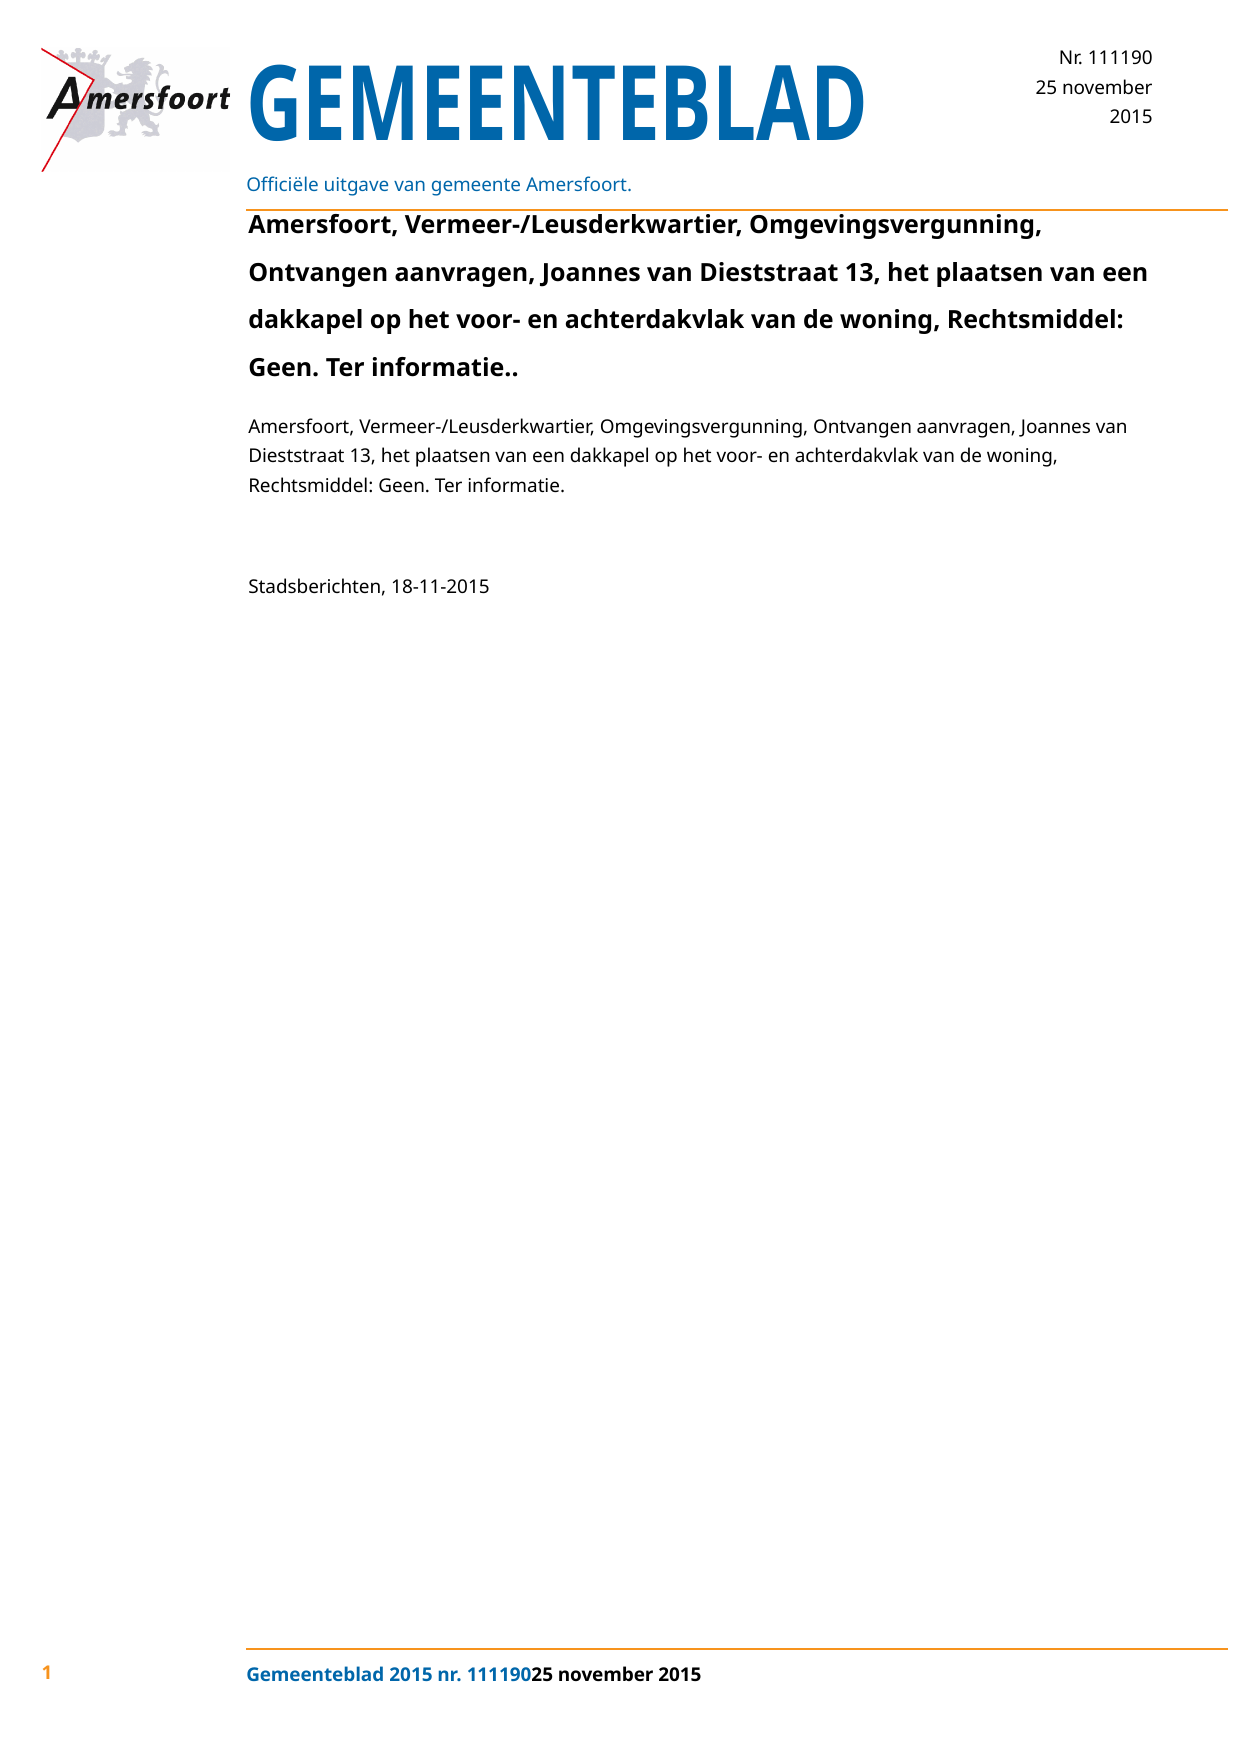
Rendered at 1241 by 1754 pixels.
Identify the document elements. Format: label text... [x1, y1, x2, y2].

text Amersfoort, Vermeer-/Leusderkwartier, Omgevingsvergunning, Ontvangen aanvragen, Joannes van Dieststraat 13, het plaatsen van een dakkapel op het voor- en achterdakvlak van de woning, Rechtsmiddel: Geen. Ter informatie.. [248, 211, 1152, 384]
text Amersfoort, Vermeer-/Leusderkwartier, Omgevingsvergunning, Ontvangen aanvragen, Joannes van Dieststraat 13, het plaatsen van een dakkapel op het voor- en achterdakvlak van de woning, Rechtsmiddel: Geen. Ter informatie. [248, 413, 1152, 498]
text Stadsberichten, 18-11-2015 [248, 573, 1152, 599]
picture [41, 47, 231, 172]
